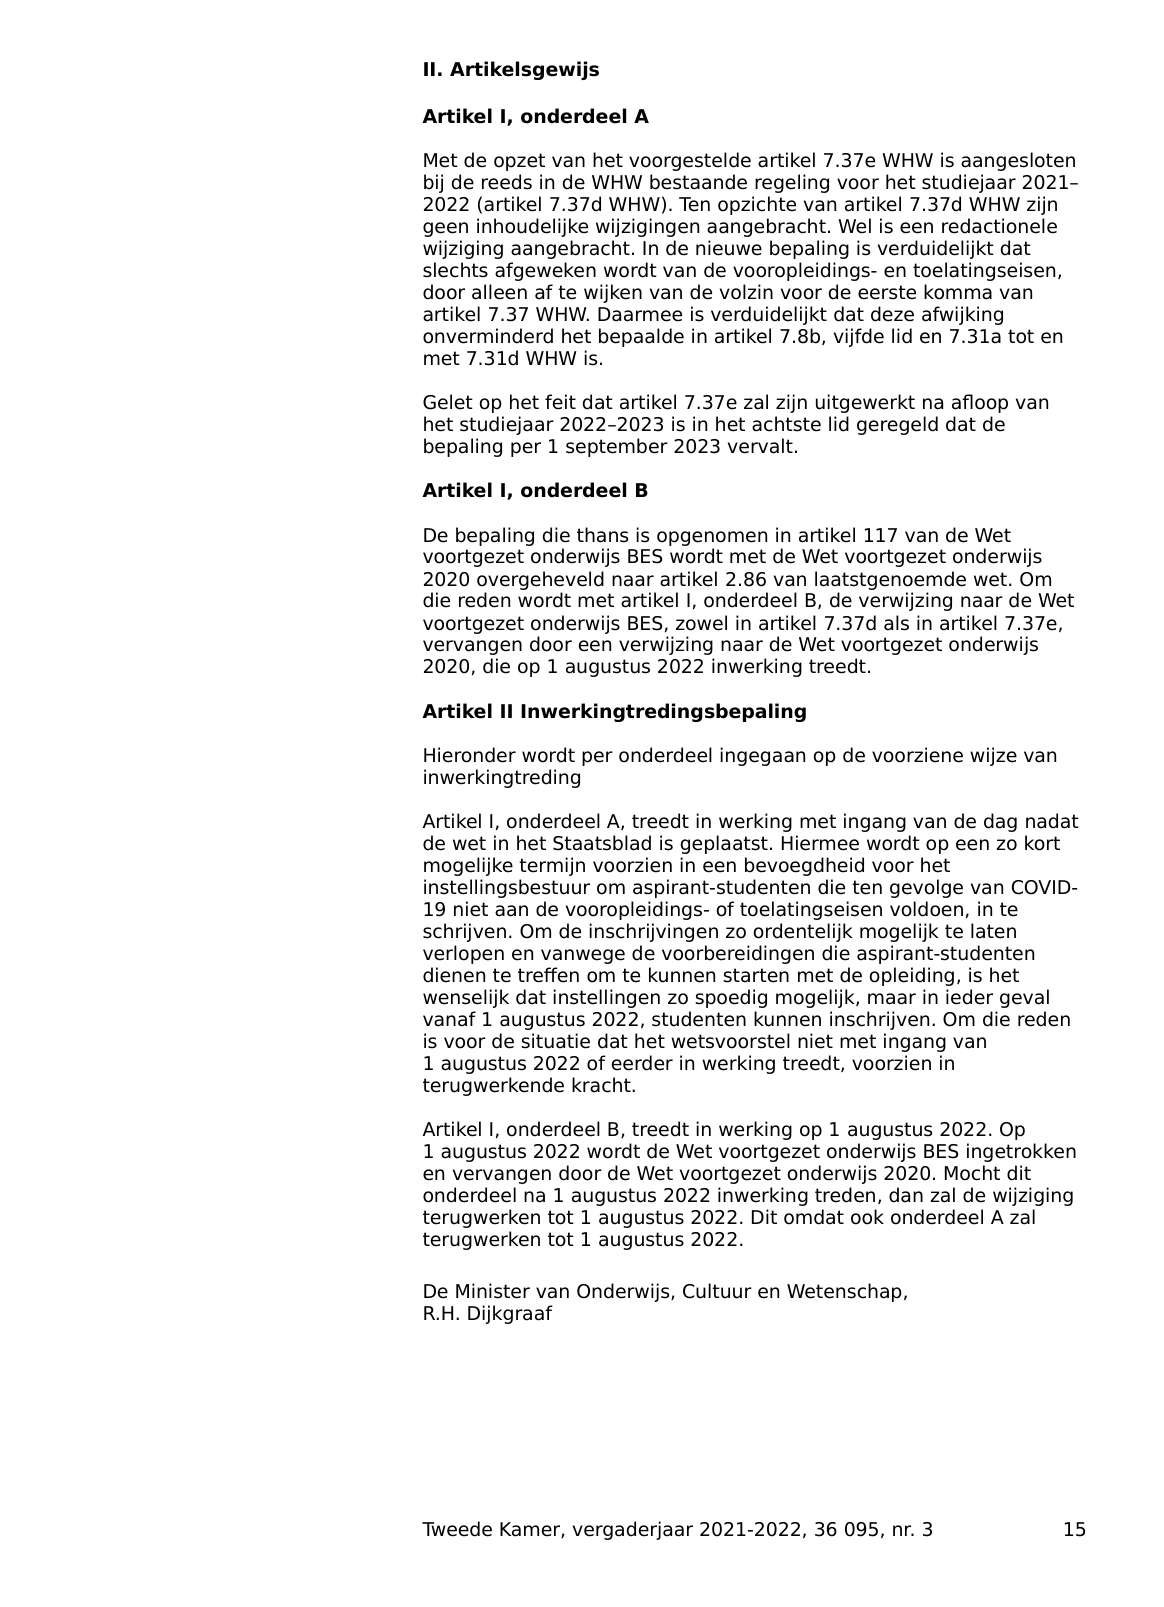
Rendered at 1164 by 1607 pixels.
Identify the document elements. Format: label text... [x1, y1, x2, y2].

subtitle Artikel II Inwerkingtredingsbepaling [422, 701, 1087, 722]
text Gelet op het feit dat artikel 7.37e zal zijn uitgewerkt na afloop van het studiejaar 2022–2023 is in het achtste lid geregeld dat de bepaling per 1 september 2023 vervalt. [422, 392, 1087, 458]
subtitle II. Artikelsgewijs [422, 59, 1087, 81]
text De Minister van Onderwijs, Cultuur en Wetenschap, R.H. Dijkgraaf [422, 1281, 1087, 1324]
text Artikel I, onderdeel B, treedt in werking op 1 augustus 2022. Op 1 augustus 2022 wordt de Wet voortgezet onderwijs BES ingetrokken en vervangen door de Wet voortgezet onderwijs 2020. Mocht dit onderdeel na 1 augustus 2022 inwerking treden, dan zal de wijziging terugwerken tot 1 augustus 2022. Dit omdat ook onderdeel A zal terugwerken tot 1 augustus 2022. [422, 1119, 1087, 1251]
subtitle Artikel I, onderdeel B [422, 480, 1087, 502]
subtitle Artikel I, onderdeel A [422, 106, 1087, 128]
text Met de opzet van het voorgestelde artikel 7.37e WHW is aangesloten bij de reeds in de WHW bestaande regeling voor het studiejaar 2021–2022 (artikel 7.37d WHW). Ten opzichte van artikel 7.37d WHW zijn geen inhoudelijke wijzigingen aangebracht. Wel is een redactionele wijziging aangebracht. In de nieuwe bepaling is verduidelijkt dat slechts afgeweken wordt van de vooropleidings- en toelatingseisen, door alleen af te wijken van de volzin voor de eerste komma van artikel 7.37 WHW. Daarmee is verduidelijkt dat deze afwijking onverminderd het bepaalde in artikel 7.8b, vijfde lid en 7.31a tot en met 7.31d WHW is. [422, 150, 1087, 370]
text De bepaling die thans is opgenomen in artikel 117 van de Wet voortgezet onderwijs BES wordt met de Wet voortgezet onderwijs 2020 overgeheveld naar artikel 2.86 van laatstgenoemde wet. Om die reden wordt met artikel I, onderdeel B, de verwijzing naar de Wet voortgezet onderwijs BES, zowel in artikel 7.37d als in artikel 7.37e, vervangen door een verwijzing naar de Wet voortgezet onderwijs 2020, die op 1 augustus 2022 inwerking treedt. [422, 524, 1087, 678]
text Artikel I, onderdeel A, treedt in werking met ingang van de dag nadat de wet in het Staatsblad is geplaatst. Hiermee wordt op een zo kort mogelijke termijn voorzien in een bevoegdheid voor het instellingsbestuur om aspirant-studenten die ten gevolge van COVID-19 niet aan de vooropleidings- of toelatingseisen voldoen, in te schrijven. Om de inschrijvingen zo ordentelijk mogelijk te laten verlopen en vanwege de voorbereidingen die aspirant-studenten dienen te treffen om te kunnen starten met de opleiding, is het wenselijk dat instellingen zo spoedig mogelijk, maar in ieder geval vanaf 1 augustus 2022, studenten kunnen inschrijven. Om die reden is voor de situatie dat het wetsvoorstel niet met ingang van 1 augustus 2022 of eerder in werking treedt, voorzien in terugwerkende kracht. [422, 811, 1087, 1097]
text Hieronder wordt per onderdeel ingegaan op de voorziene wijze van inwerkingtreding [422, 745, 1087, 789]
